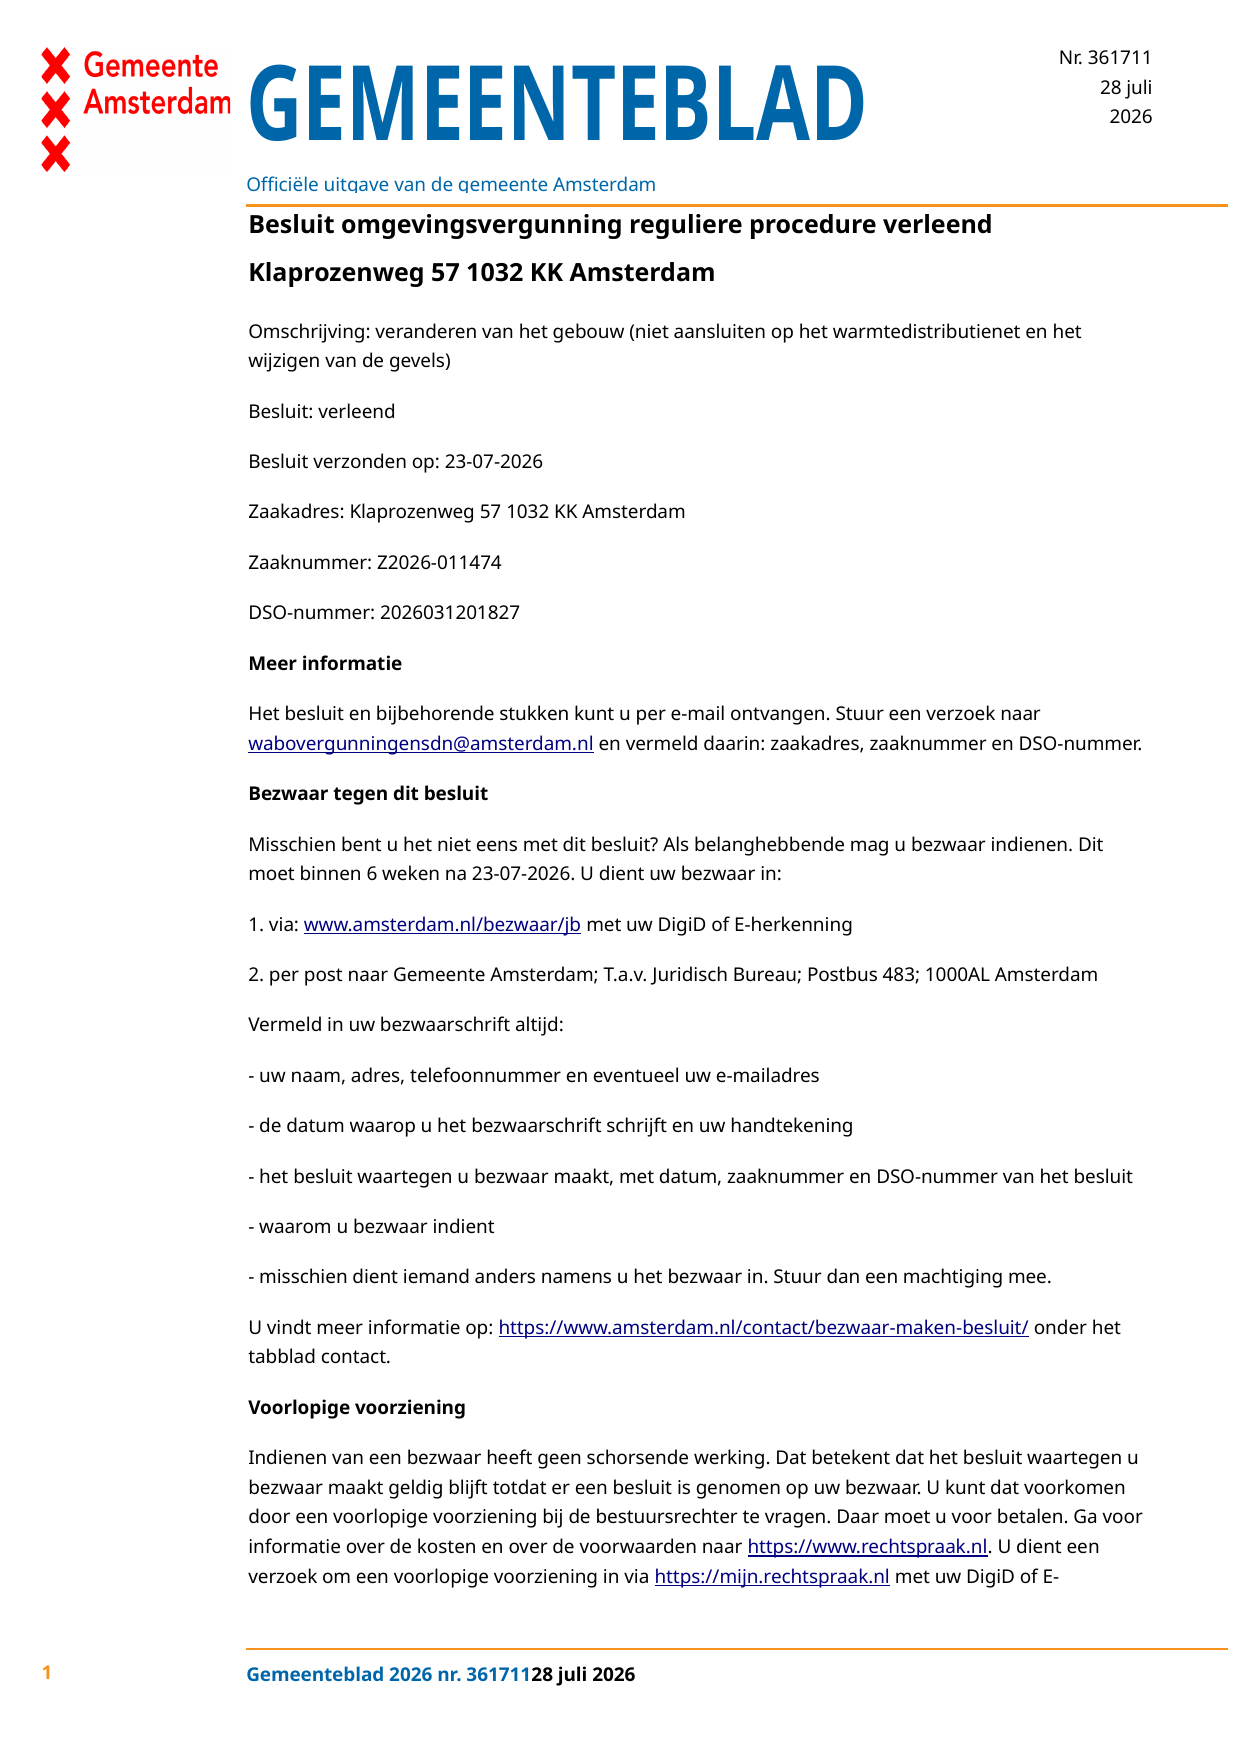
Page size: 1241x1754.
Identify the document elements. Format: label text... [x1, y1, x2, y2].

text Voorlopige voorziening [248, 1394, 1152, 1420]
text Meer informatie [248, 650, 1152, 676]
text - waarom u bezwaar indient [248, 1213, 1152, 1239]
text Indienen van een bezwaar heeft geen schorsende werking. Dat betekent dat het besluit waartegen u bezwaar maakt geldig blijft totdat er een besluit is genomen op uw bezwaar. U kunt dat voorkomen door een voorlopige voorziening bij de bestuursrechter te vragen. Daar moet u voor betalen. Ga voor informatie over de kosten en over de voorwaarden naar https://www.rechtspraak.nl. U dient een verzoek om een voorlopige voorziening in via https://mijn.rechtspraak.nl met uw DigiD of E- [248, 1444, 1152, 1589]
text U vindt meer informatie op: https://www.amsterdam.nl/contact/bezwaar-maken-besluit/ onder het tabblad contact. [248, 1314, 1152, 1369]
text Zaakadres: Klaprozenweg 57 1032 KK Amsterdam [248, 499, 1152, 524]
text Zaaknummer: Z2026-011474 [248, 549, 1152, 575]
text Bezwaar tegen dit besluit [248, 780, 1152, 806]
text Misschien bent u het niet eens met dit besluit? Als belanghebbende mag u bezwaar indienen. Dit moet binnen 6 weken na 23-07-2026. U dient uw bezwaar in: [248, 831, 1152, 886]
text Besluit: verleend [248, 398, 1152, 424]
text Besluit omgevingsvergunning reguliere procedure verleend Klaprozenweg 57 1032 KK Amsterdam [248, 207, 1152, 288]
text Het besluit en bijbehorende stukken kunt u per e-mail ontvangen. Stuur een verzoek naar wabovergunningensdn@amsterdam.nl en vermeld daarin: zaakadres, zaaknummer en DSO-nummer. [248, 700, 1152, 756]
text - misschien dient iemand anders namens u het bezwaar in. Stuur dan een machtiging mee. [248, 1264, 1152, 1289]
text Vermeld in uw bezwaarschrift altijd: [248, 1012, 1152, 1037]
text Besluit verzonden op: 23-07-2026 [248, 448, 1152, 474]
text DSO-nummer: 2026031201827 [248, 599, 1152, 625]
text - de datum waarop u het bezwaarschrift schrijft en uw handtekening [248, 1112, 1152, 1138]
text - het besluit waartegen u bezwaar maakt, met datum, zaaknummer en DSO-nummer van het besluit [248, 1163, 1152, 1189]
picture [41, 47, 231, 172]
text 1. via: www.amsterdam.nl/bezwaar/jb met uw DigiD of E-herkenning [248, 911, 1152, 937]
text - uw naam, adres, telefoonnummer en eventueel uw e-mailadres [248, 1062, 1152, 1088]
text Omschrijving: veranderen van het gebouw (niet aansluiten op het warmtedistributienet en het wijzigen van de gevels) [248, 318, 1152, 373]
text 2. per post naar Gemeente Amsterdam; T.a.v. Juridisch Bureau; Postbus 483; 1000AL Amsterdam [248, 961, 1152, 987]
